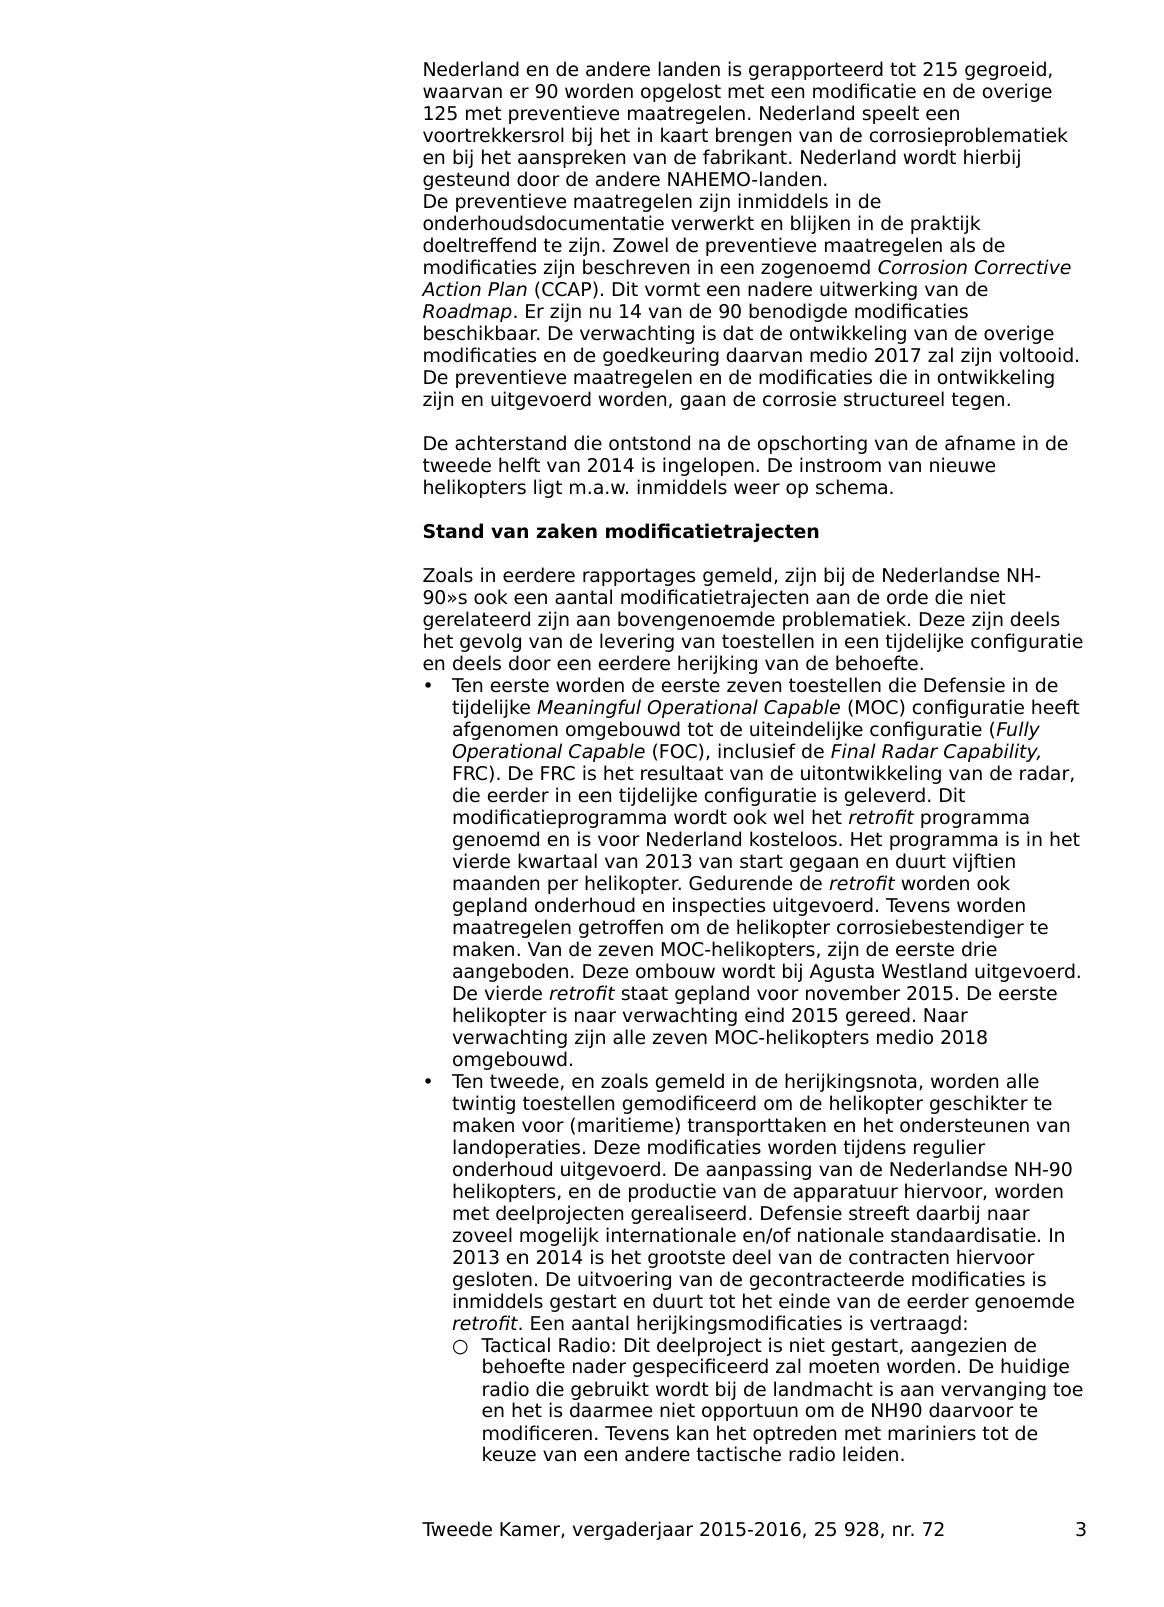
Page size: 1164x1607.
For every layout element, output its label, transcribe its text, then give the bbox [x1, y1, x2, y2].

text Zoals in eerdere rapportages gemeld, zijn bij de Nederlandse NH-90»s ook een aantal modificatietrajecten aan de orde die niet gerelateerd zijn aan bovengenoemde problematiek. Deze zijn deels het gevolg van de levering van toestellen in een tijdelijke configuratie en deels door een eerdere herijking van de behoefte. [422, 565, 1087, 675]
subtitle Stand van zaken modificatietrajecten [422, 521, 1087, 543]
text De achterstand die ontstond na de opschorting van de afname in de tweede helft van 2014 is ingelopen. De instroom van nieuwe helikopters ligt m.a.w. inmiddels weer op schema. [422, 433, 1087, 499]
text Nederland en de andere landen is gerapporteerd tot 215 gegroeid, waarvan er 90 worden opgelost met een modificatie en de overige 125 met preventieve maatregelen. Nederland speelt een voortrekkersrol bij het in kaart brengen van de corrosieproblematiek en bij het aanspreken van de fabrikant. Nederland wordt hierbij gesteund door de andere NAHEMO-landen. [422, 59, 1087, 191]
text ○ Tactical Radio: Dit deelproject is niet gestart, aangezien de behoefte nader gespecificeerd zal moeten worden. De huidige radio die gebruikt wordt bij de landmacht is aan vervanging toe en het is daarmee niet opportuun om de NH90 daarvoor te modificeren. Tevens kan het optreden met mariniers tot de keuze van een andere tactische radio leiden. [452, 1334, 1087, 1466]
text • Ten eerste worden de eerste zeven toestellen die Defensie in de tijdelijke Meaningful Operational Capable (MOC) configuratie heeft afgenomen omgebouwd tot de uiteindelijke configuratie (Fully Operational Capable (FOC), inclusief de Final Radar Capability, FRC). De FRC is het resultaat van de uitontwikkeling van de radar, die eerder in een tijdelijke configuratie is geleverd. Dit modificatieprogramma wordt ook wel het retrofit programma genoemd en is voor Nederland kosteloos. Het programma is in het vierde kwartaal van 2013 van start gegaan en duurt vijftien maanden per helikopter. Gedurende de retrofit worden ook gepland onderhoud en inspecties uitgevoerd. Tevens worden maatregelen getroffen om de helikopter corrosiebestendiger te maken. Van de zeven MOC-helikopters, zijn de eerste drie aangeboden. Deze ombouw wordt bij Agusta Westland uitgevoerd. De vierde retrofit staat gepland voor november 2015. De eerste helikopter is naar verwachting eind 2015 gereed. Naar verwachting zijn alle zeven MOC-helikopters medio 2018 omgebouwd. [422, 675, 1087, 1071]
text • Ten tweede, en zoals gemeld in de herijkingsnota, worden alle twintig toestellen gemodificeerd om de helikopter geschikter te maken voor (maritieme) transporttaken en het ondersteunen van landoperaties. Deze modificaties worden tijdens regulier onderhoud uitgevoerd. De aanpassing van de Nederlandse NH-90 helikopters, en de productie van de apparatuur hiervoor, worden met deelprojecten gerealiseerd. Defensie streeft daarbij naar zoveel mogelijk internationale en/of nationale standaardisatie. In 2013 en 2014 is het grootste deel van de contracten hiervoor gesloten. De uitvoering van de gecontracteerde modificaties is inmiddels gestart en duurt tot het einde van de eerder genoemde retrofit. Een aantal herijkingsmodificaties is vertraagd: [422, 1071, 1087, 1334]
text De preventieve maatregelen zijn inmiddels in de onderhoudsdocumentatie verwerkt en blijken in de praktijk doeltreffend te zijn. Zowel de preventieve maatregelen als de modificaties zijn beschreven in een zogenoemd Corrosion Corrective Action Plan (CCAP). Dit vormt een nadere uitwerking van de Roadmap. Er zijn nu 14 van de 90 benodigde modificaties beschikbaar. De verwachting is dat de ontwikkeling van de overige modificaties en de goedkeuring daarvan medio 2017 zal zijn voltooid. De preventieve maatregelen en de modificaties die in ontwikkeling zijn en uitgevoerd worden, gaan de corrosie structureel tegen. [422, 191, 1087, 411]
